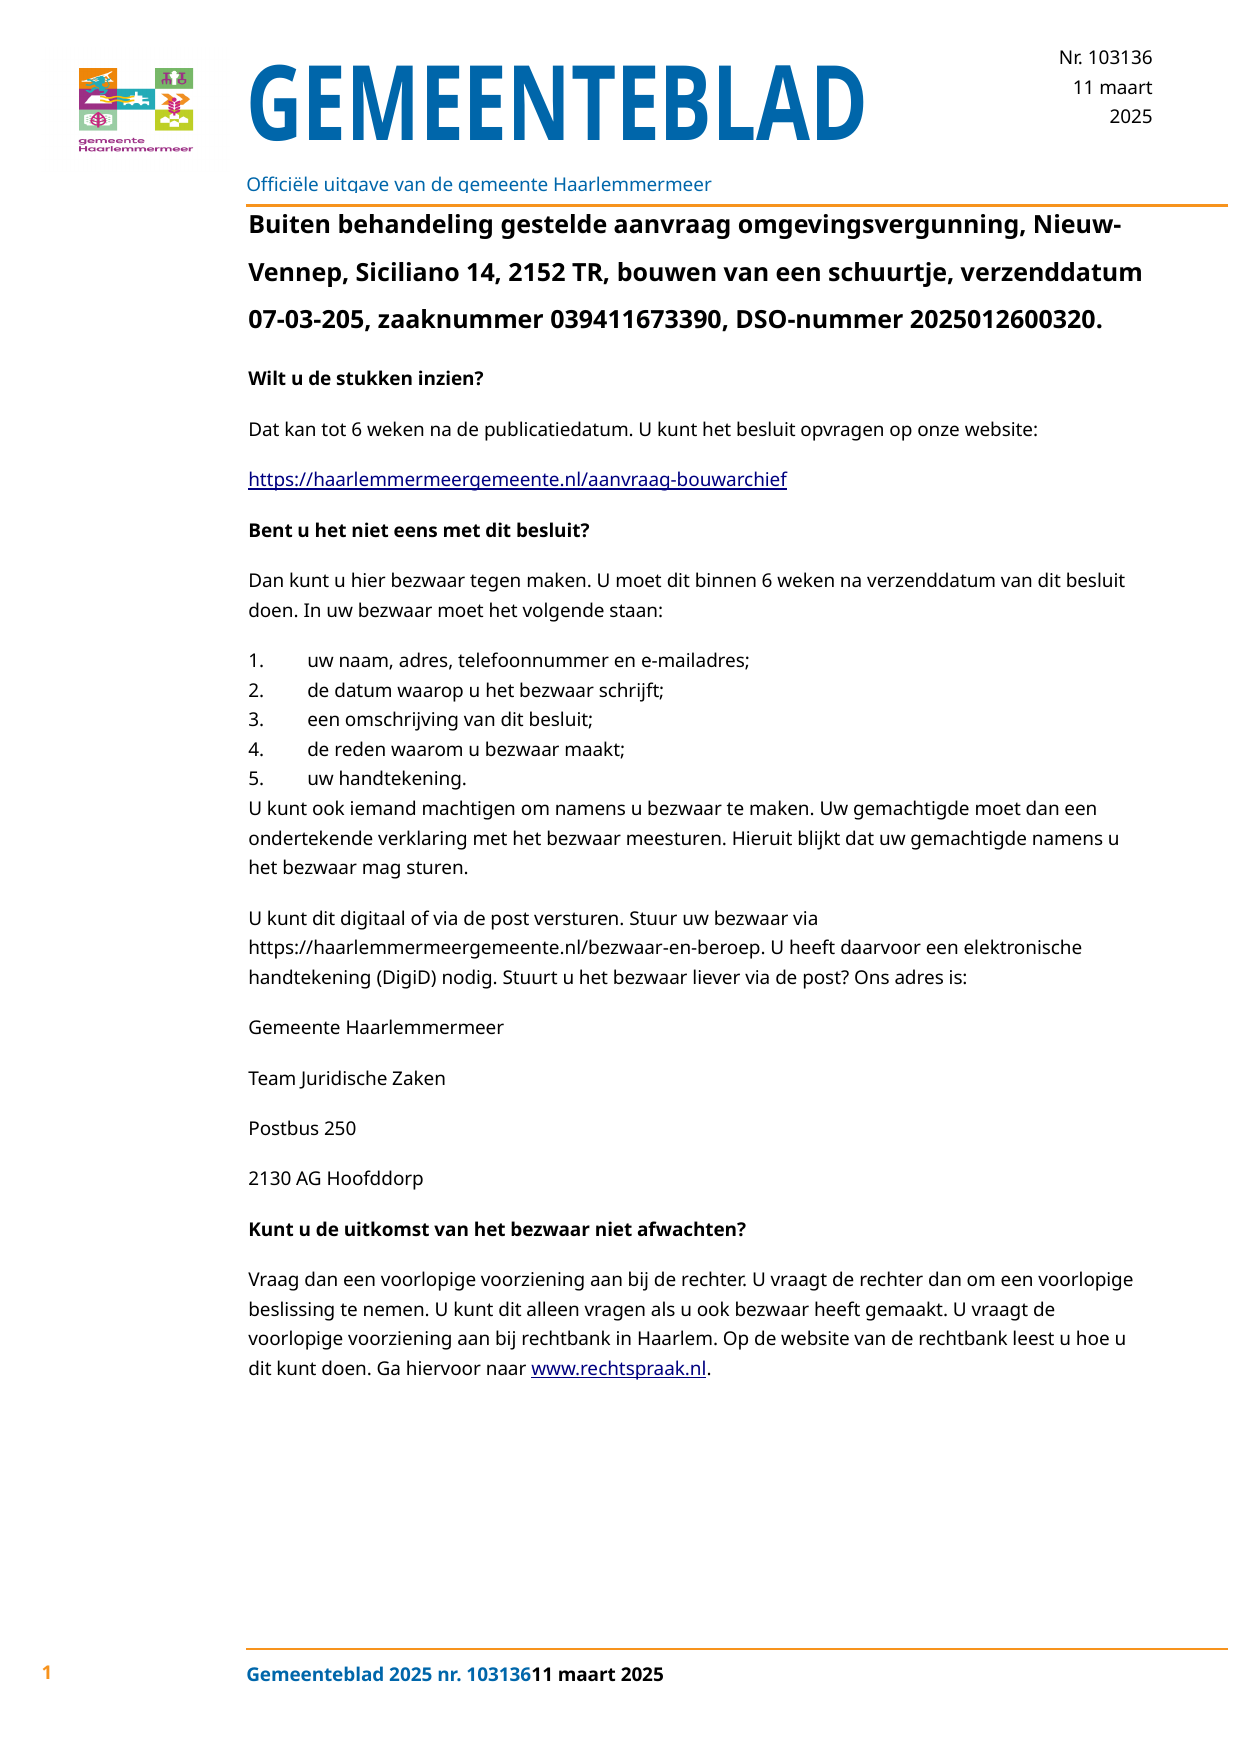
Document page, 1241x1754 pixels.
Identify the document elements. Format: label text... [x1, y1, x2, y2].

text Vraag dan een voorlopige voorziening aan bij de rechter. U vraagt de rechter dan om een voorlopige beslissing te nemen. U kunt dit alleen vragen als u ook bezwaar heeft gemaakt. U vraagt de voorlopige voorziening aan bij rechtbank in Haarlem. Op de website van de rechtbank leest u hoe u dit kunt doen. Ga hiervoor naar www.rechtspraak.nl. [248, 1266, 1152, 1381]
text Gemeente Haarlemmermeer [248, 1014, 1152, 1040]
text Wilt u de stukken inzien? [248, 366, 1152, 391]
text Bent u het niet eens met dit besluit? [248, 517, 1152, 542]
text U kunt dit digitaal of via de post versturen. Stuur uw bezwaar via https://haarlemmermeergemeente.nl/bezwaar-en-beroep. U heeft daarvoor een elektronische handtekening (DigiD) nodig. Stuurt u het bezwaar liever via de post? Ons adres is: [248, 905, 1152, 989]
text 2130 AG Hoofddorp [248, 1166, 1152, 1191]
text Dat kan tot 6 weken na de publicatiedatum. U kunt het besluit opvragen op onze website: [248, 416, 1152, 442]
list een omschrijving van dit besluit; [248, 706, 1152, 732]
text Team Juridische Zaken [248, 1065, 1152, 1090]
list uw naam, adres, telefoonnummer en e-mailadres; [248, 647, 1152, 673]
list de datum waarop u het bezwaar schrijft; [248, 677, 1152, 702]
text U kunt ook iemand machtigen om namens u bezwaar te maken. Uw gemachtigde moet dan een ondertekende verklaring met het bezwaar meesturen. Hieruit blijkt dat uw gemachtigde namens u het bezwaar mag sturen. [248, 795, 1152, 880]
text Postbus 250 [248, 1115, 1152, 1141]
text Buiten behandeling gestelde aanvraag omgevingsvergunning, Nieuw-Vennep, Siciliano 14, 2152 TR, bouwen van een schuurtje, verzenddatum 07-03-205, zaaknummer 039411673390, DSO-nummer 2025012600320. [248, 207, 1152, 336]
text Kunt u de uitkomst van het bezwaar niet afwachten? [248, 1216, 1152, 1242]
text Dan kunt u hier bezwaar tegen maken. U moet dit binnen 6 weken na verzenddatum van dit besluit doen. In uw bezwaar moet het volgende staan: [248, 567, 1152, 622]
list uw handtekening. [248, 766, 1152, 791]
picture [41, 47, 231, 172]
list de reden waarom u bezwaar maakt; [248, 736, 1152, 762]
text https://haarlemmermeergemeente.nl/aanvraag-bouwarchief [248, 466, 1152, 492]
